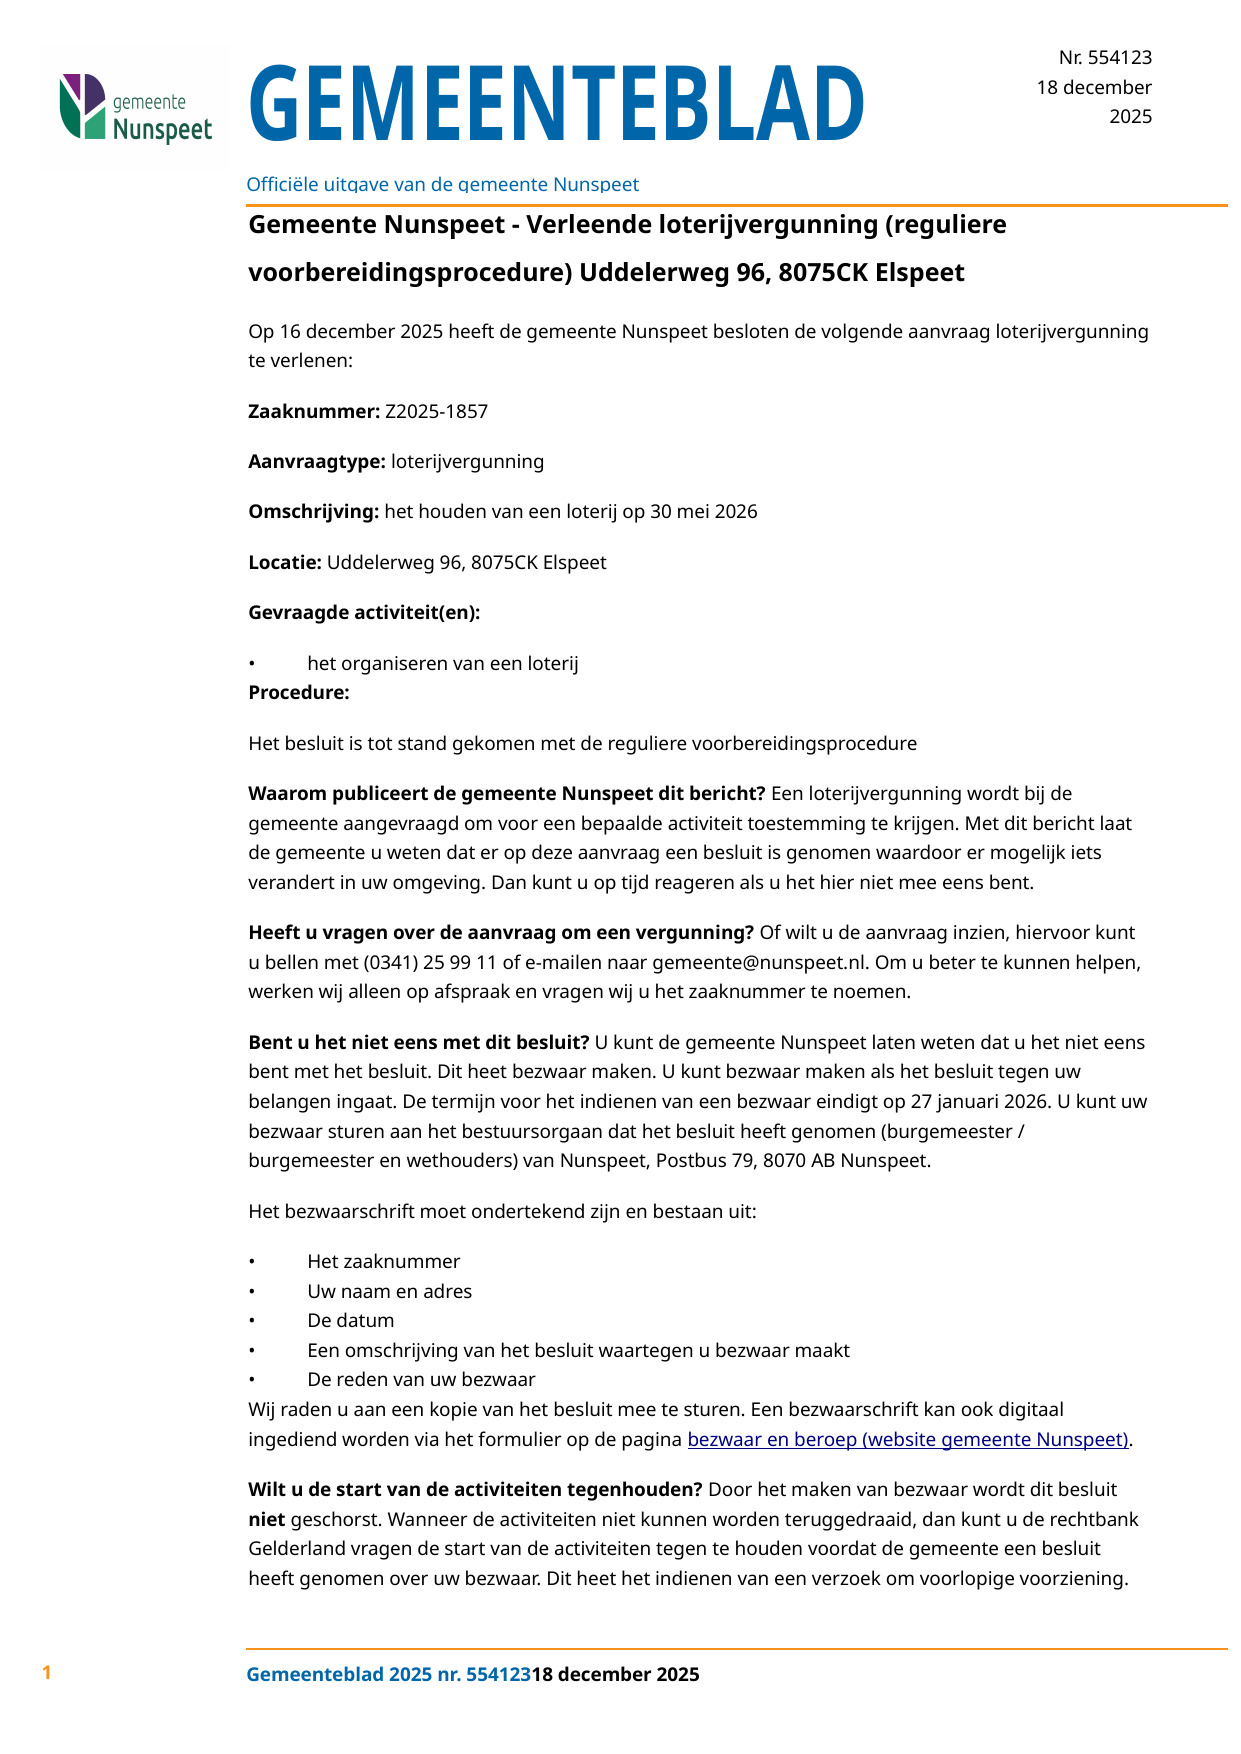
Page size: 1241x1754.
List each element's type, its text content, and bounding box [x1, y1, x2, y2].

picture [41, 47, 231, 172]
list het organiseren van een loterij [248, 650, 1152, 676]
list Uw naam en adres [248, 1278, 1152, 1304]
text Waarom publiceert de gemeente Nunspeet dit bericht? Een loterijvergunning wordt bij de gemeente aangevraagd om voor een bepaalde activiteit toestemming te krijgen. Met dit bericht laat de gemeente u weten dat er op deze aanvraag een besluit is genomen waardoor er mogelijk iets verandert in uw omgeving. Dan kunt u op tijd reageren als u het hier niet mee eens bent. [248, 780, 1152, 895]
list De reden van uw bezwaar [248, 1367, 1152, 1392]
text Procedure: [248, 679, 1152, 705]
text Aanvraagtype: loterijvergunning [248, 448, 1152, 474]
list De datum [248, 1307, 1152, 1333]
text Het bezwaarschrift moet ondertekend zijn en bestaan uit: [248, 1198, 1152, 1224]
text Locatie: Uddelerweg 96, 8075CK Elspeet [248, 549, 1152, 575]
text Bent u het niet eens met dit besluit? U kunt de gemeente Nunspeet laten weten dat u het niet eens bent met het besluit. Dit heet bezwaar maken. U kunt bezwaar maken als het besluit tegen uw belangen ingaat. De termijn voor het indienen van een bezwaar eindigt op 27 januari 2026. U kunt uw bezwaar sturen aan het bestuursorgaan dat het besluit heeft genomen (burgemeester / burgemeester en wethouders) van Nunspeet, Postbus 79, 8070 AB Nunspeet. [248, 1029, 1152, 1173]
text Omschrijving: het houden van een loterij op 30 mei 2026 [248, 499, 1152, 524]
text Op 16 december 2025 heeft de gemeente Nunspeet besloten de volgende aanvraag loterijvergunning te verlenen: [248, 318, 1152, 373]
text Gemeente Nunspeet - Verleende loterijvergunning (reguliere voorbereidingsprocedure) Uddelerweg 96, 8075CK Elspeet [248, 207, 1152, 288]
text Wij raden u aan een kopie van het besluit mee te sturen. Een bezwaarschrift kan ook digitaal ingediend worden via het formulier op de pagina bezwaar en beroep (website gemeente Nunspeet). [248, 1396, 1152, 1452]
text Gevraagde activiteit(en): [248, 599, 1152, 625]
text Heeft u vragen over de aanvraag om een vergunning? Of wilt u de aanvraag inzien, hiervoor kunt u bellen met (0341) 25 99 11 of e-mailen naar gemeente@nunspeet.nl. Om u beter te kunnen helpen, werken wij alleen op afspraak en vragen wij u het zaaknummer te noemen. [248, 919, 1152, 1004]
text Het besluit is tot stand gekomen met de reguliere voorbereidingsprocedure [248, 730, 1152, 756]
list Een omschrijving van het besluit waartegen u bezwaar maakt [248, 1337, 1152, 1363]
text Zaaknummer: Z2025-1857 [248, 398, 1152, 424]
text Wilt u de start van de activiteiten tegenhouden? Door het maken van bezwaar wordt dit besluit niet geschorst. Wanneer de activiteiten niet kunnen worden teruggedraaid, dan kunt u de rechtbank Gelderland vragen de start van de activiteiten tegen te houden voordat de gemeente een besluit heeft genomen over uw bezwaar. Dit heet het indienen van een verzoek om voorlopige voorziening. [248, 1476, 1152, 1591]
list Het zaaknummer [248, 1248, 1152, 1274]
